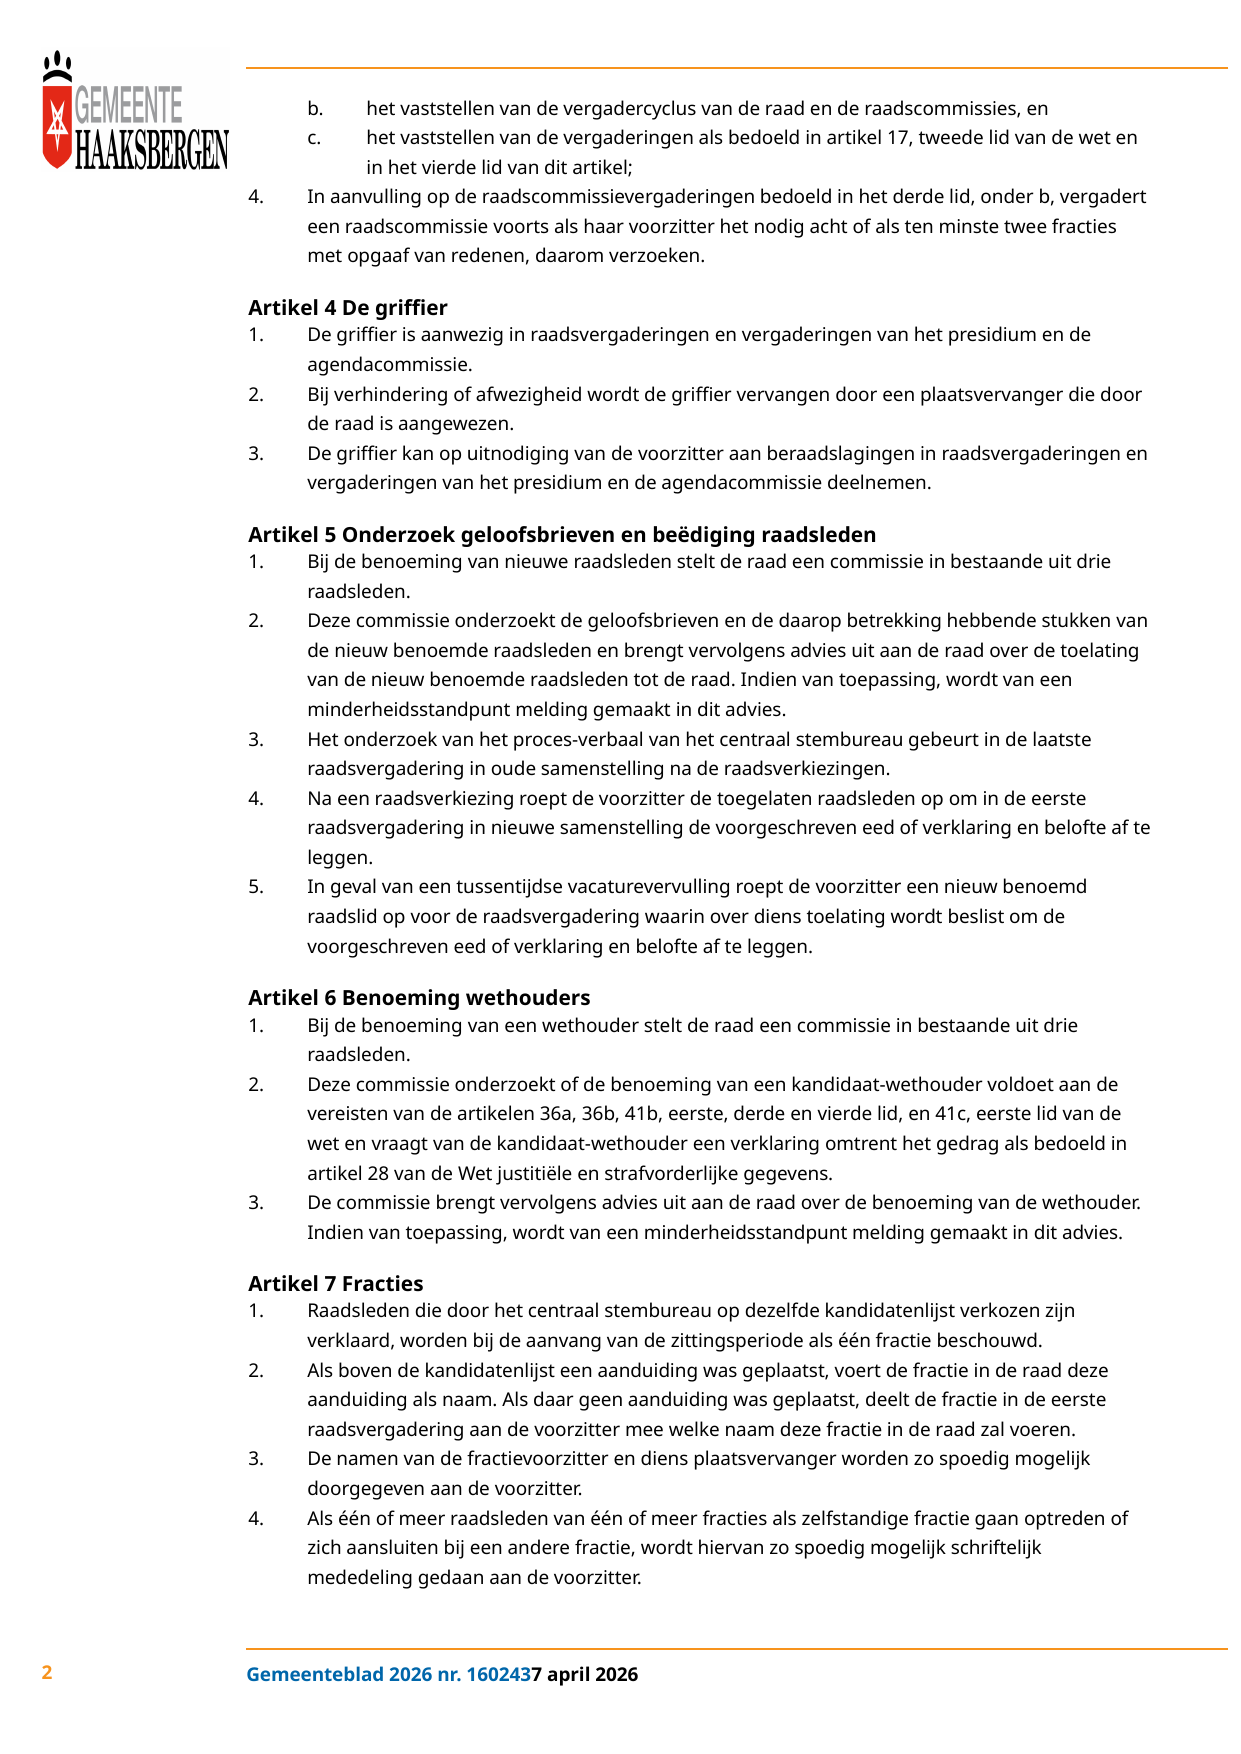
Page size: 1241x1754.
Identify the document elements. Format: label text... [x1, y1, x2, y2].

list Raadsleden die door het centraal stembureau op dezelfde kandidatenlijst verkozen zijn verklaard, worden bij de aanvang van de zittingsperiode als één fractie beschouwd. [248, 1298, 1152, 1353]
list het vaststellen van de vergaderingen als bedoeld in artikel 17, tweede lid van de wet en in het vierde lid van dit artikel; [307, 124, 1152, 180]
text Artikel 7 Fracties [248, 1269, 1152, 1298]
picture [41, 47, 231, 172]
list het vaststellen van de vergadercyclus van de raad en de raadscommissies, en [307, 95, 1152, 121]
list In geval van een tussentijdse vacaturevervulling roept de voorzitter een nieuw benoemd raadslid op voor de raadsvergadering waarin over diens toelating wordt beslist om de voorgeschreven eed of verklaring en belofte af te leggen. [248, 874, 1152, 959]
list De commissie brengt vervolgens advies uit aan de raad over de benoeming van de wethouder. Indien van toepassing, wordt van een minderheidsstandpunt melding gemaakt in dit advies. [248, 1189, 1152, 1244]
text Artikel 4 De griffier [248, 293, 1152, 322]
list Bij de benoeming van nieuwe raadsleden stelt de raad een commissie in bestaande uit drie raadsleden. [248, 548, 1152, 604]
list De griffier is aanwezig in raadsvergaderingen en vergaderingen van het presidium en de agendacommissie. [248, 322, 1152, 377]
list Als één of meer raadsleden van één of meer fracties als zelfstandige fractie gaan optreden of zich aansluiten bij een andere fractie, wordt hiervan zo spoedig mogelijk schriftelijk mededeling gedaan aan de voorzitter. [248, 1505, 1152, 1590]
list Deze commissie onderzoekt of de benoeming van een kandidaat-wethouder voldoet aan de vereisten van de artikelen 36a, 36b, 41b, eerste, derde en vierde lid, en 41c, eerste lid van de wet en vraagt van de kandidaat-wethouder een verklaring omtrent het gedrag als bedoeld in artikel 28 van de Wet justitiële en strafvorderlijke gegevens. [248, 1071, 1152, 1185]
text Artikel 5 Onderzoek geloofsbrieven en beëdiging raadsleden [248, 520, 1152, 548]
list Het onderzoek van het proces-verbaal van het centraal stembureau gebeurt in de laatste raadsvergadering in oude samenstelling na de raadsverkiezingen. [248, 726, 1152, 781]
list Bij de benoeming van een wethouder stelt de raad een commissie in bestaande uit drie raadsleden. [248, 1012, 1152, 1067]
list In aanvulling op de raadscommissievergaderingen bedoeld in het derde lid, onder b, vergadert een raadscommissie voorts als haar voorzitter het nodig acht of als ten minste twee fracties met opgaaf van redenen, daarom verzoeken. [248, 183, 1152, 268]
list Na een raadsverkiezing roept de voorzitter de toegelaten raadsleden op om in de eerste raadsvergadering in nieuwe samenstelling de voorgeschreven eed of verklaring en belofte af te leggen. [248, 785, 1152, 870]
list Als boven de kandidatenlijst een aanduiding was geplaatst, voert de fractie in de raad deze aanduiding als naam. Als daar geen aanduiding was geplaatst, deelt de fractie in de eerste raadsvergadering aan de voorzitter mee welke naam deze fractie in de raad zal voeren. [248, 1357, 1152, 1442]
list Deze commissie onderzoekt de geloofsbrieven en de daarop betrekking hebbende stukken van de nieuw benoemde raadsleden en brengt vervolgens advies uit aan de raad over de toelating van de nieuw benoemde raadsleden tot de raad. Indien van toepassing, wordt van een minderheidsstandpunt melding gemaakt in dit advies. [248, 607, 1152, 722]
list De griffier kan op uitnodiging van de voorzitter aan beraadslagingen in raadsvergaderingen en vergaderingen van het presidium en de agendacommissie deelnemen. [248, 440, 1152, 495]
list Bij verhindering of afwezigheid wordt de griffier vervangen door een plaatsvervanger die door de raad is aangewezen. [248, 381, 1152, 436]
text Artikel 6 Benoeming wethouders [248, 983, 1152, 1012]
list De namen van de fractievoorzitter en diens plaatsvervanger worden zo spoedig mogelijk doorgegeven aan de voorzitter. [248, 1446, 1152, 1501]
